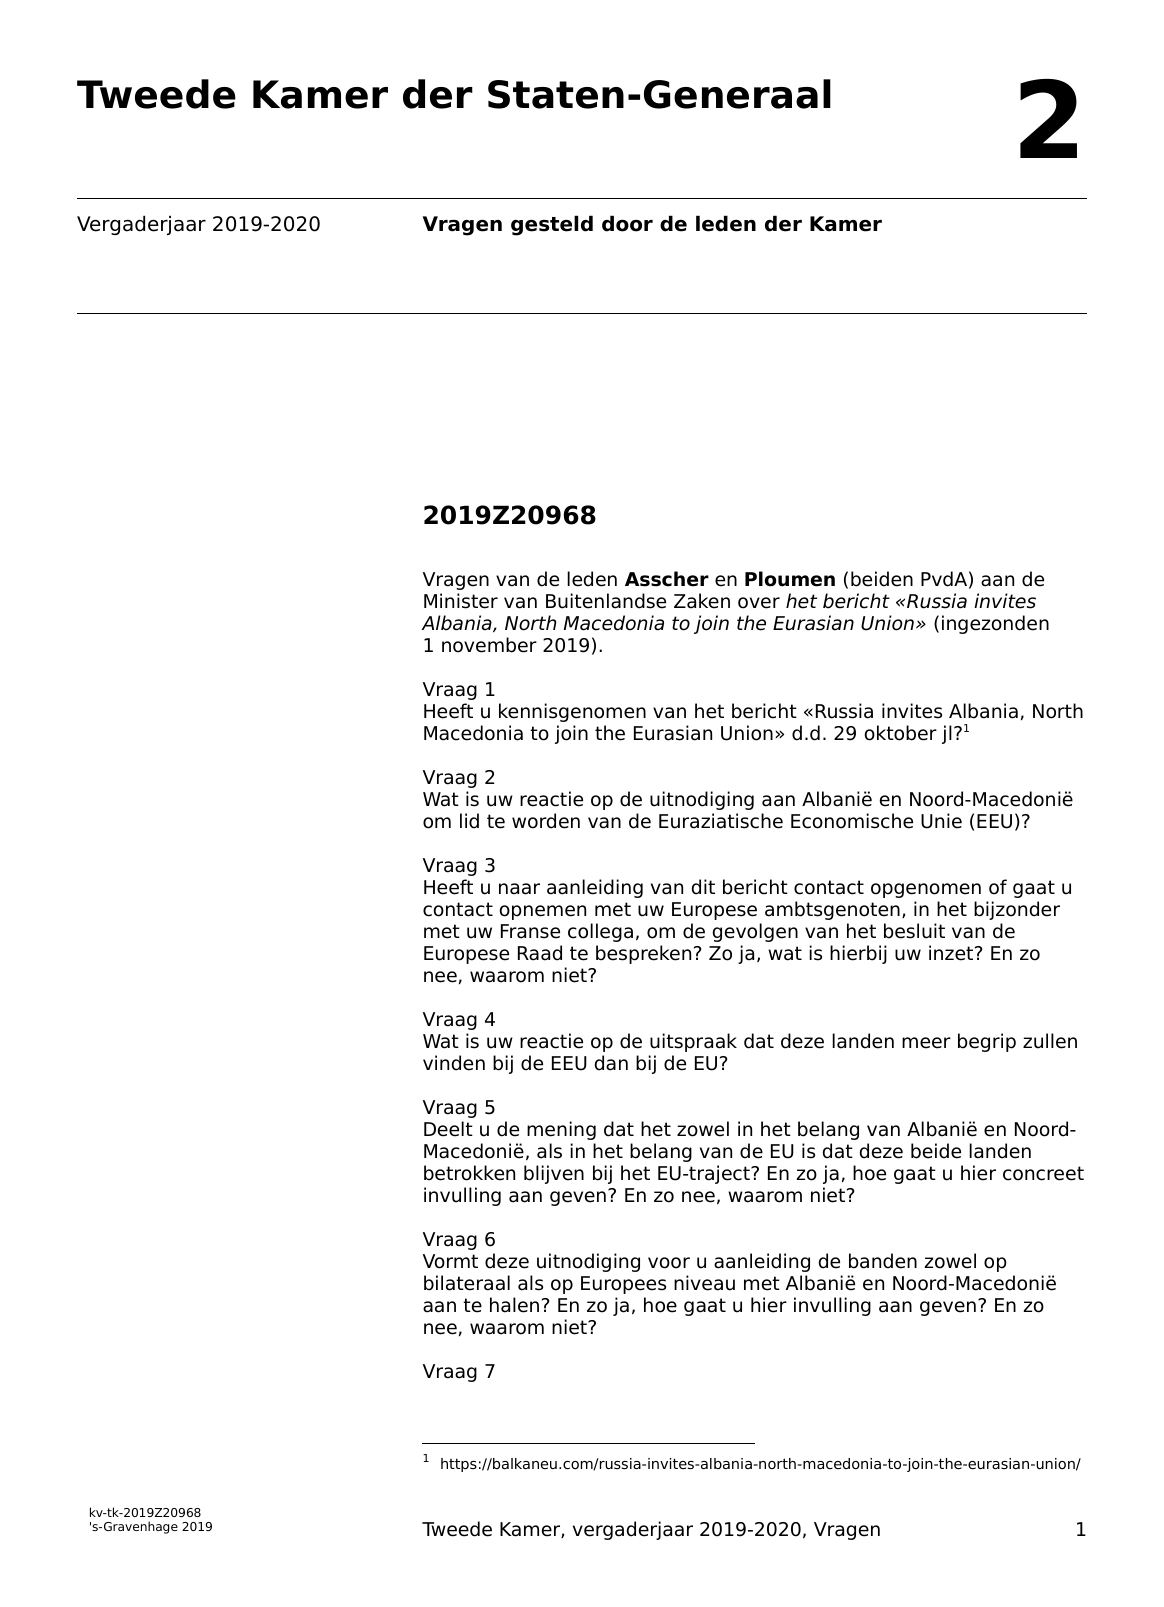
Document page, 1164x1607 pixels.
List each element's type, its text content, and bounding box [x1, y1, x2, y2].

text kv-tk-2019Z20968 [88, 1506, 323, 1520]
text 's-Gravenhage 2019 [88, 1520, 323, 1534]
table_header Tweede Kamer der Staten-Generaal [77, 59, 886, 198]
text Vraag 2 [422, 767, 1087, 789]
text 2019Z20968 [422, 501, 1087, 531]
text Vraag 5 [422, 1097, 1087, 1119]
text Vraag 3 [422, 855, 1087, 877]
text Vragen van de leden Asscher en Ploumen (beiden PvdA) aan de Minister van Buitenlandse Zaken over het bericht «Russia invites Albania, North Macedonia to join the Eurasian Union» (ingezonden 1 november 2019). [422, 569, 1087, 657]
text Heeft u naar aanleiding van dit bericht contact opgenomen of gaat u contact opnemen met uw Europese ambtsgenoten, in het bijzonder met uw Franse collega, om de gevolgen van het besluit van de Europese Raad te bespreken? Zo ja, wat is hierbij uw inzet? En zo nee, waarom niet? [422, 877, 1087, 987]
table_header 2 [886, 59, 1087, 198]
text Wat is uw reactie op de uitnodiging aan Albanië en Noord-Macedonië om lid te worden van de Euraziatische Economische Unie (EEU)? [422, 789, 1087, 833]
text Vraag 4 [422, 1009, 1087, 1031]
text Vormt deze uitnodiging voor u aanleiding de banden zowel op bilateraal als op Europees niveau met Albanië en Noord-Macedonië aan te halen? En zo ja, hoe gaat u hier invulling aan geven? En zo nee, waarom niet? [422, 1251, 1087, 1339]
text Heeft u kennisgenomen van het bericht «Russia invites Albania, North Macedonia to join the Eurasian Union» d.d. 29 oktober jl? [422, 701, 1087, 745]
text Vraag 1 [422, 679, 1087, 701]
table_cell Vergaderjaar 2019-2020 [77, 199, 422, 313]
text Wat is uw reactie op de uitspraak dat deze landen meer begrip zullen vinden bij de EEU dan bij de EU? [422, 1031, 1087, 1075]
text Vraag 6 [422, 1229, 1087, 1251]
text Deelt u de mening dat het zowel in het belang van Albanië en Noord-Macedonië, als in het belang van de EU is dat deze beide landen betrokken blijven bij het EU-traject? En zo ja, hoe gaat u hier concreet invulling aan geven? En zo nee, waarom niet? [422, 1119, 1087, 1207]
text Vraag 7 [422, 1361, 1087, 1383]
text https://balkaneu.com/russia-invites-albania-north-macedonia-to-join-the-eurasian-union/ [422, 1452, 1087, 1474]
table_cell Vragen gesteld door de leden der Kamer [422, 199, 1087, 313]
